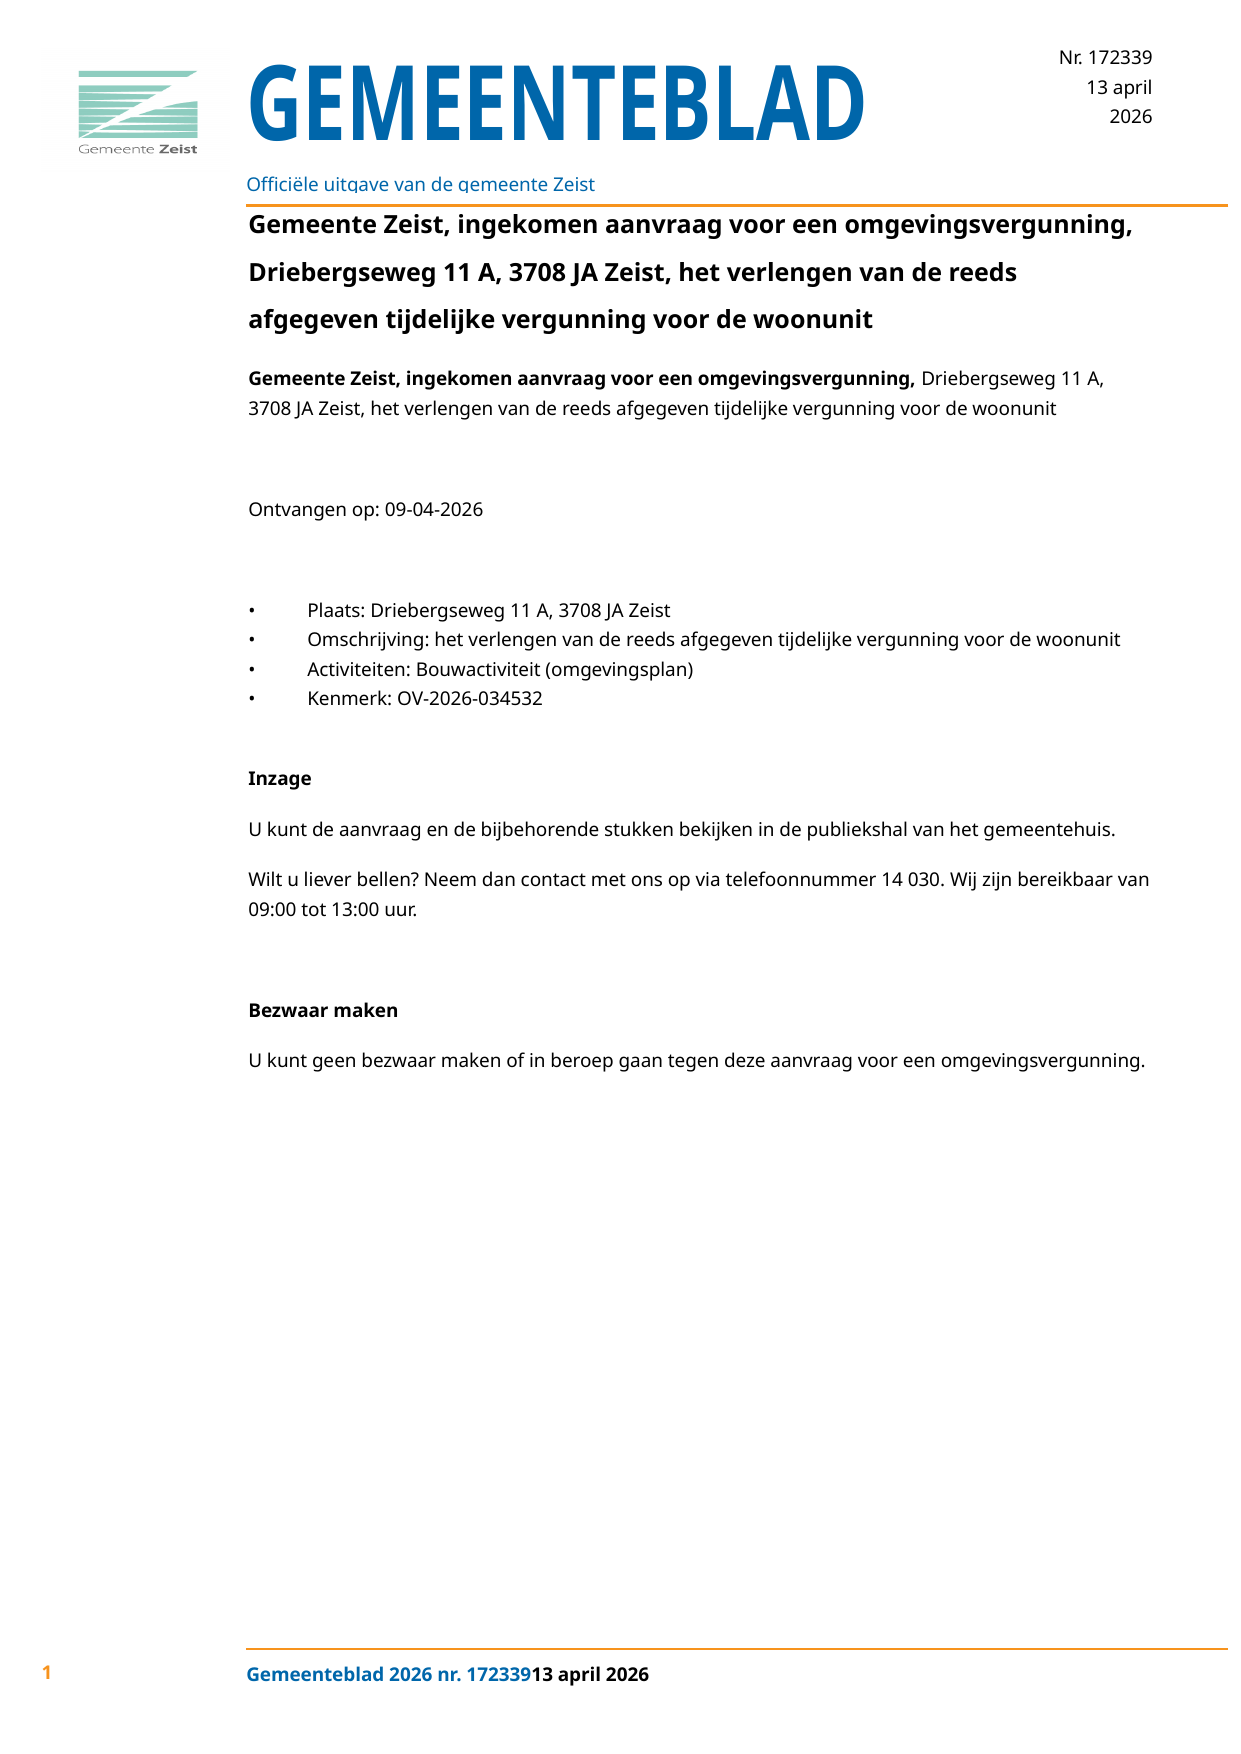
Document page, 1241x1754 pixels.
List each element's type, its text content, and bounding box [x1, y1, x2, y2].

text Inzage [248, 766, 1152, 791]
text Gemeente Zeist, ingekomen aanvraag voor een omgevingsvergunning, Driebergseweg 11 A, 3708 JA Zeist, het verlengen van de reeds afgegeven tijdelijke vergunning voor de woonunit [248, 207, 1152, 336]
list Plaats: Driebergseweg 11 A, 3708 JA Zeist [248, 597, 1152, 622]
text Ontvangen op: 09-04-2026 [248, 496, 1152, 522]
list Activiteiten: Bouwactiviteit (omgevingsplan) [248, 656, 1152, 682]
text Gemeente Zeist, ingekomen aanvraag voor een omgevingsvergunning, Driebergseweg 11 A, 3708 JA Zeist, het verlengen van de reeds afgegeven tijdelijke vergunning voor de woonunit [248, 366, 1152, 421]
text Wilt u liever bellen? Neem dan contact met ons op via telefoonnummer 14 030. Wij zijn bereikbaar van 09:00 tot 13:00 uur. [248, 866, 1152, 922]
text U kunt geen bezwaar maken of in beroep gaan tegen deze aanvraag voor een omgevingsvergunning. [248, 1047, 1152, 1073]
text Bezwaar maken [248, 997, 1152, 1022]
text U kunt de aanvraag en de bijbehorende stukken bekijken in de publiekshal van het gemeentehuis. [248, 816, 1152, 842]
list Kenmerk: OV-2026-034532 [248, 686, 1152, 711]
list Omschrijving: het verlengen van de reeds afgegeven tijdelijke vergunning voor de woonunit [248, 626, 1152, 652]
picture [41, 47, 231, 172]
